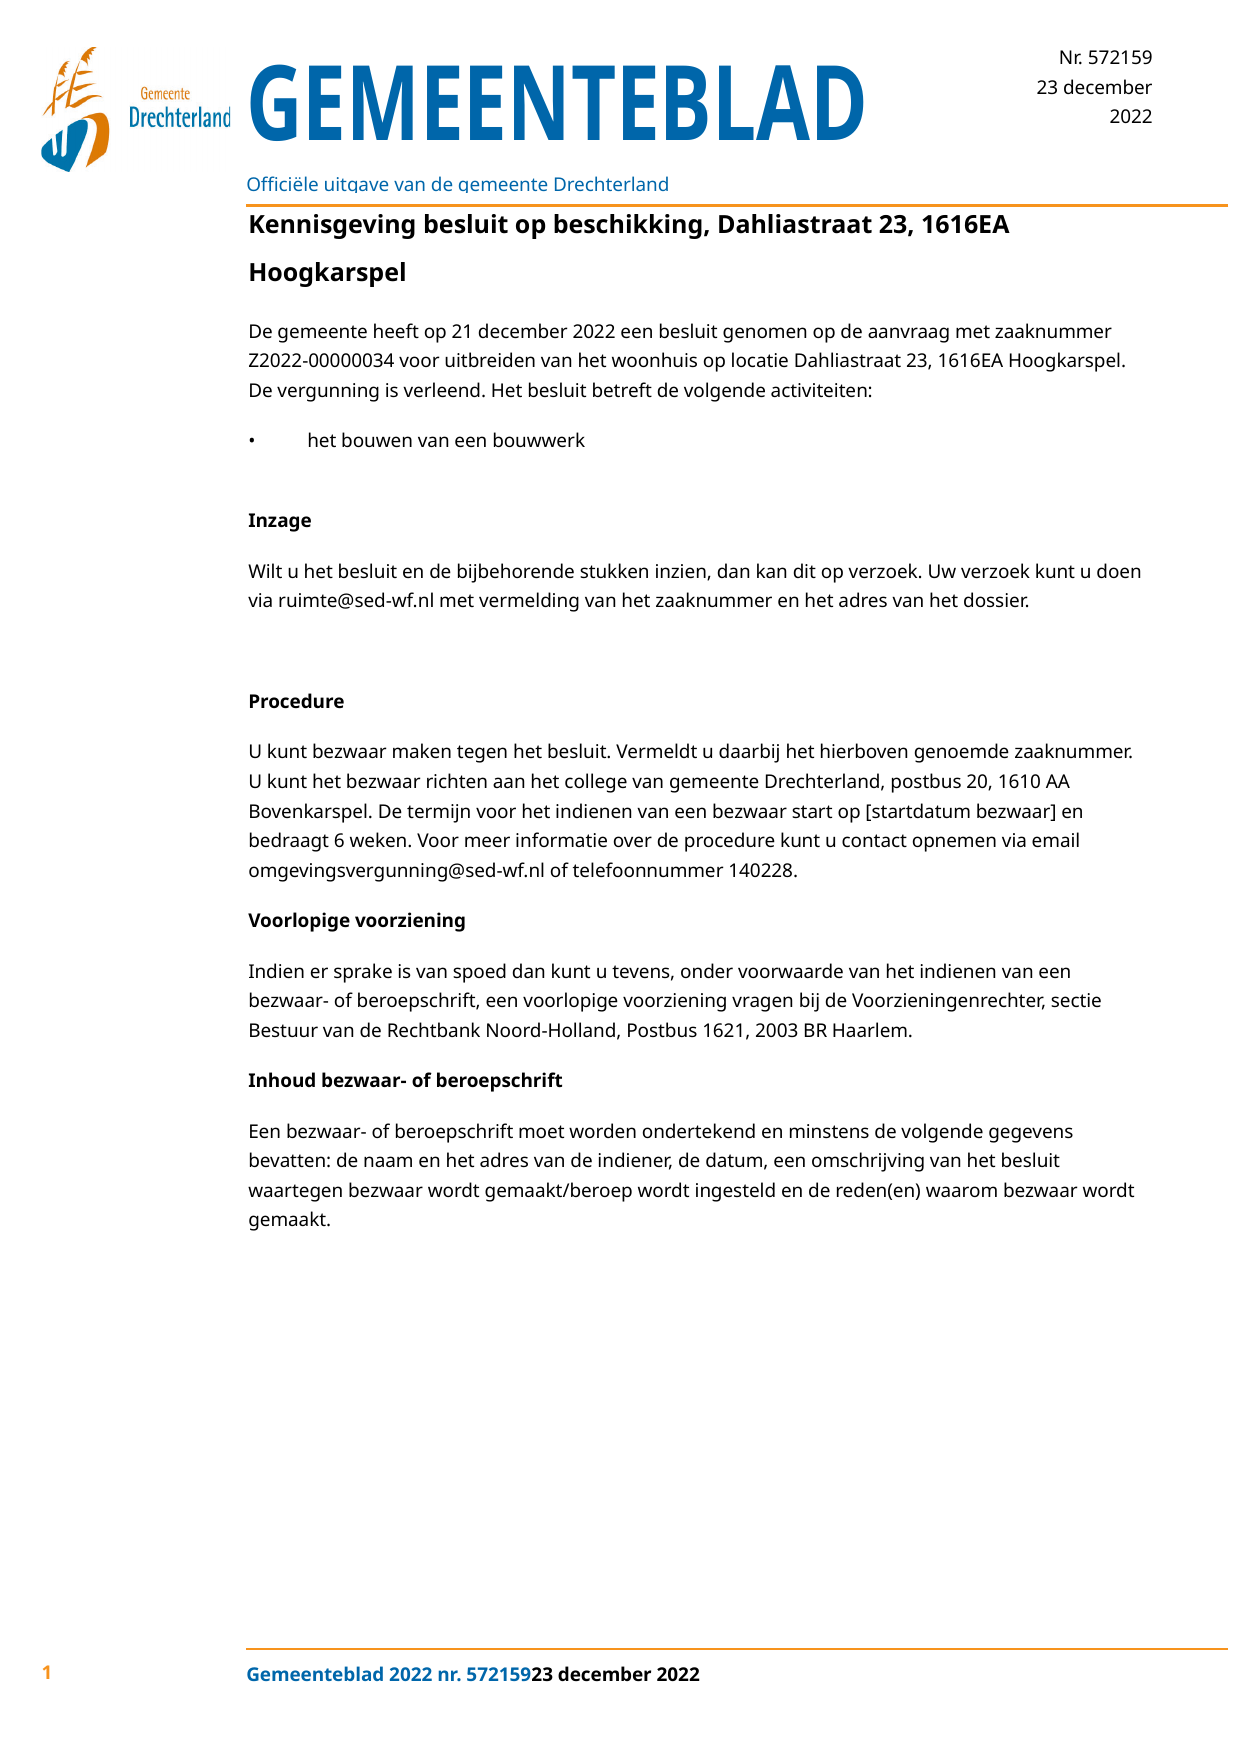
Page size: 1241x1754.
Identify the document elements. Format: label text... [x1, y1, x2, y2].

text Wilt u het besluit en de bijbehorende stukken inzien, dan kan dit op verzoek. Uw verzoek kunt u doen via ruimte@sed-wf.nl met vermelding van het zaaknummer en het adres van het dossier. [248, 558, 1152, 613]
text Kennisgeving besluit op beschikking, Dahliastraat 23, 1616EA Hoogkarspel [248, 207, 1152, 288]
text Voorlopige voorziening [248, 907, 1152, 933]
text De gemeente heeft op 21 december 2022 een besluit genomen op de aanvraag met zaaknummer Z2022-00000034 voor uitbreiden van het woonhuis op locatie Dahliastraat 23, 1616EA Hoogkarspel. De vergunning is verleend. Het besluit betreft de volgende activiteiten: [248, 318, 1152, 403]
text U kunt bezwaar maken tegen het besluit. Vermeldt u daarbij het hierboven genoemde zaaknummer. U kunt het bezwaar richten aan het college van gemeente Drechterland, postbus 20, 1610 AA Bovenkarspel. De termijn voor het indienen van een bezwaar start op [startdatum bezwaar] en bedraagt 6 weken. Voor meer informatie over de procedure kunt u contact opnemen via email omgevingsvergunning@sed-wf.nl of telefoonnummer 140228. [248, 739, 1152, 883]
text Procedure [248, 688, 1152, 714]
picture [226, 115, 231, 124]
text Indien er sprake is van spoed dan kunt u tevens, onder voorwaarde van het indienen van een bezwaar- of beroepschrift, een voorlopige voorziening vragen bij de Voorzieningenrechter, sectie Bestuur van de Rechtbank Noord-Holland, Postbus 1621, 2003 BR Haarlem. [248, 958, 1152, 1043]
text Inzage [248, 507, 1152, 533]
list het bouwen van een bouwwerk [248, 427, 1152, 453]
text Een bezwaar- of beroepschrift moet worden ondertekend en minstens de volgende gegevens bevatten: de naam en het adres van de indiener, de datum, een omschrijving van het besluit waartegen bezwaar wordt gemaakt/beroep wordt ingesteld en de reden(en) waarom bezwaar wordt gemaakt. [248, 1118, 1152, 1232]
picture [41, 158, 64, 172]
text Inhoud bezwaar- of beroepschrift [248, 1067, 1152, 1093]
picture [41, 47, 231, 172]
